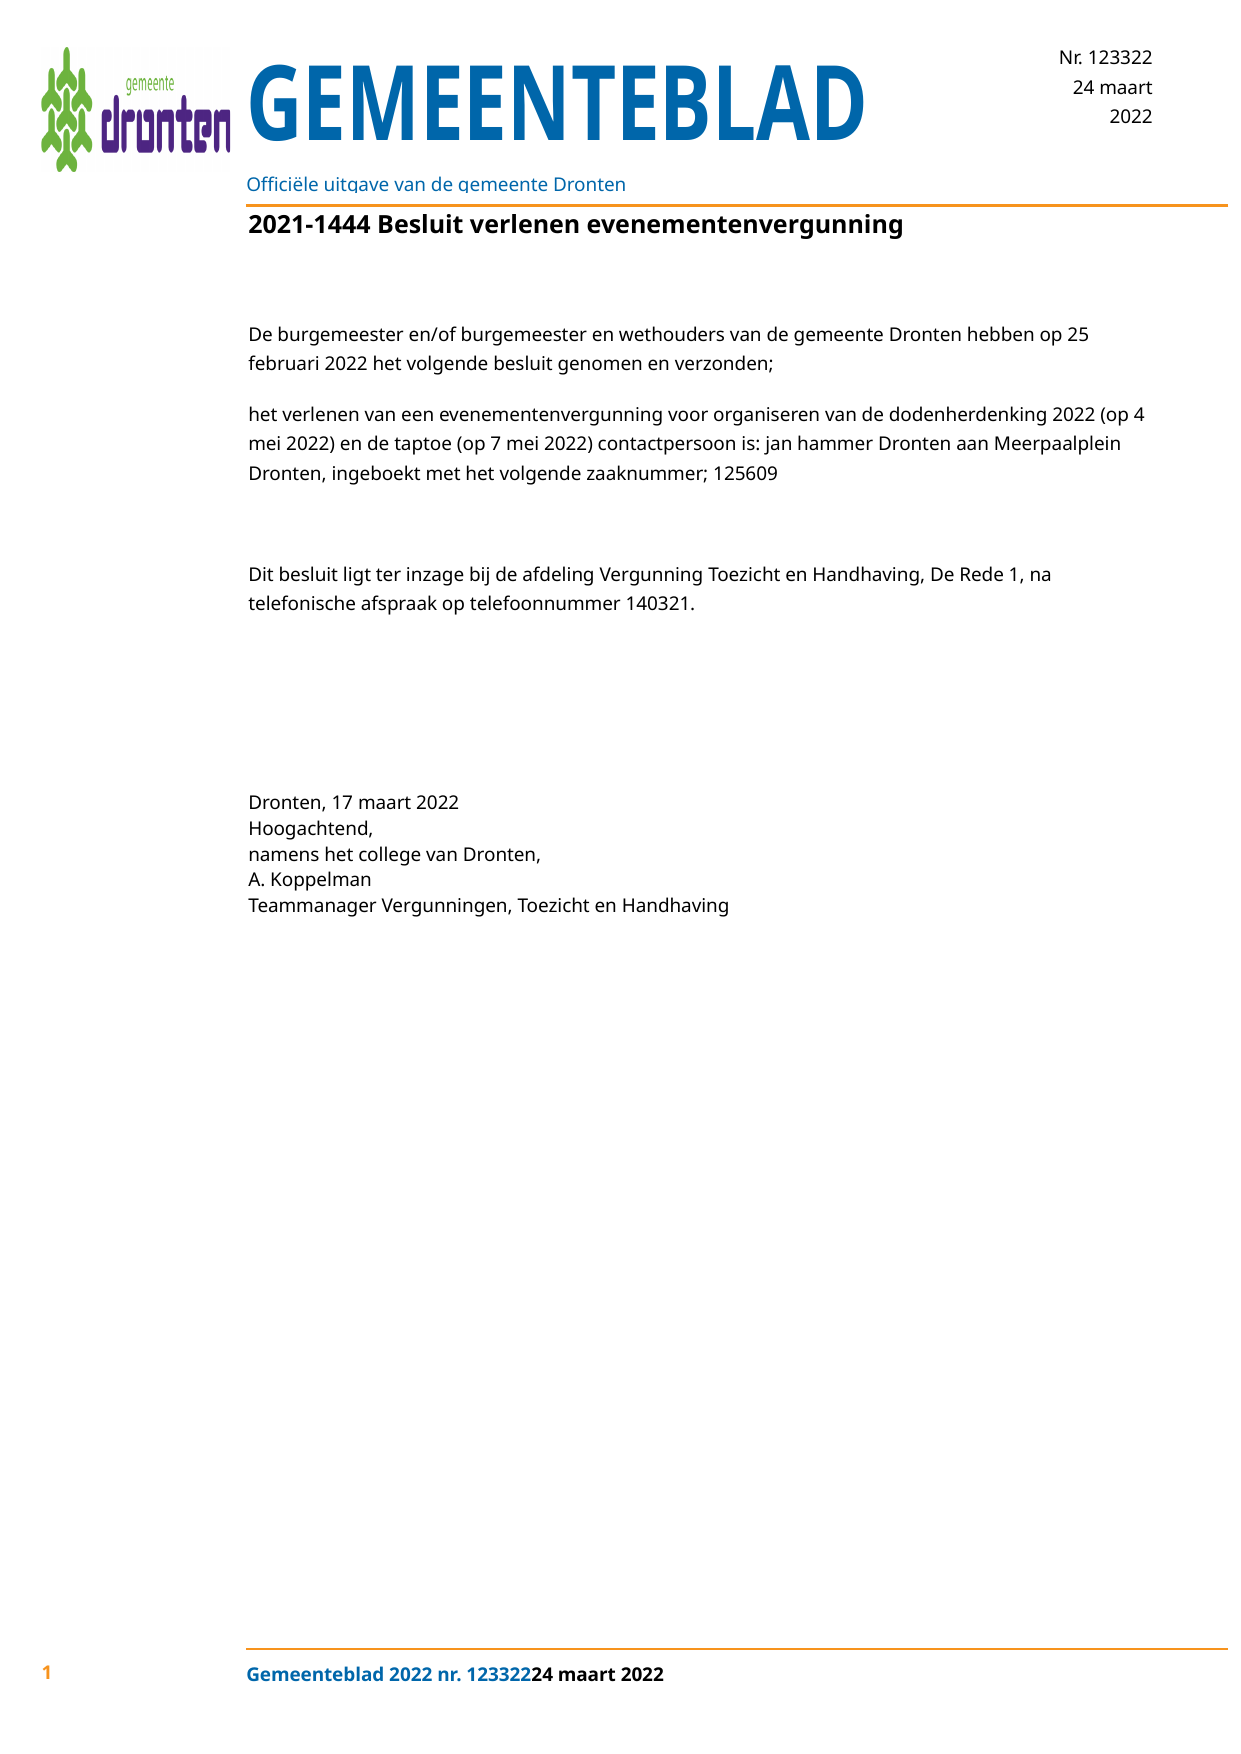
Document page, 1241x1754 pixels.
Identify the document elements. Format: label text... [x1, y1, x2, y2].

text Hoogachtend, [248, 815, 1152, 841]
text het verlenen van een evenementenvergunning voor organiseren van de dodenherdenking 2022 (op 4 mei 2022) en de taptoe (op 7 mei 2022) contactpersoon is: jan hammer Dronten aan Meerpaalplein Dronten, ingeboekt met het volgende zaaknummer; 125609 [248, 401, 1152, 486]
picture [41, 47, 231, 172]
text Teammanager Vergunningen, Toezicht en Handhaving [248, 892, 1152, 918]
text A. Koppelman [248, 867, 1152, 892]
text De burgemeester en/of burgemeester en wethouders van de gemeente Dronten hebben op 25 februari 2022 het volgende besluit genomen en verzonden; [248, 321, 1152, 376]
text Dit besluit ligt ter inzage bij de afdeling Vergunning Toezicht en Handhaving, De Rede 1, na telefonische afspraak op telefoonnummer 140321. [248, 561, 1152, 616]
text Dronten, 17 maart 2022 [248, 789, 1152, 815]
text 2021-1444 Besluit verlenen evenementenvergunning [248, 207, 1152, 241]
text namens het college van Dronten, [248, 841, 1152, 867]
